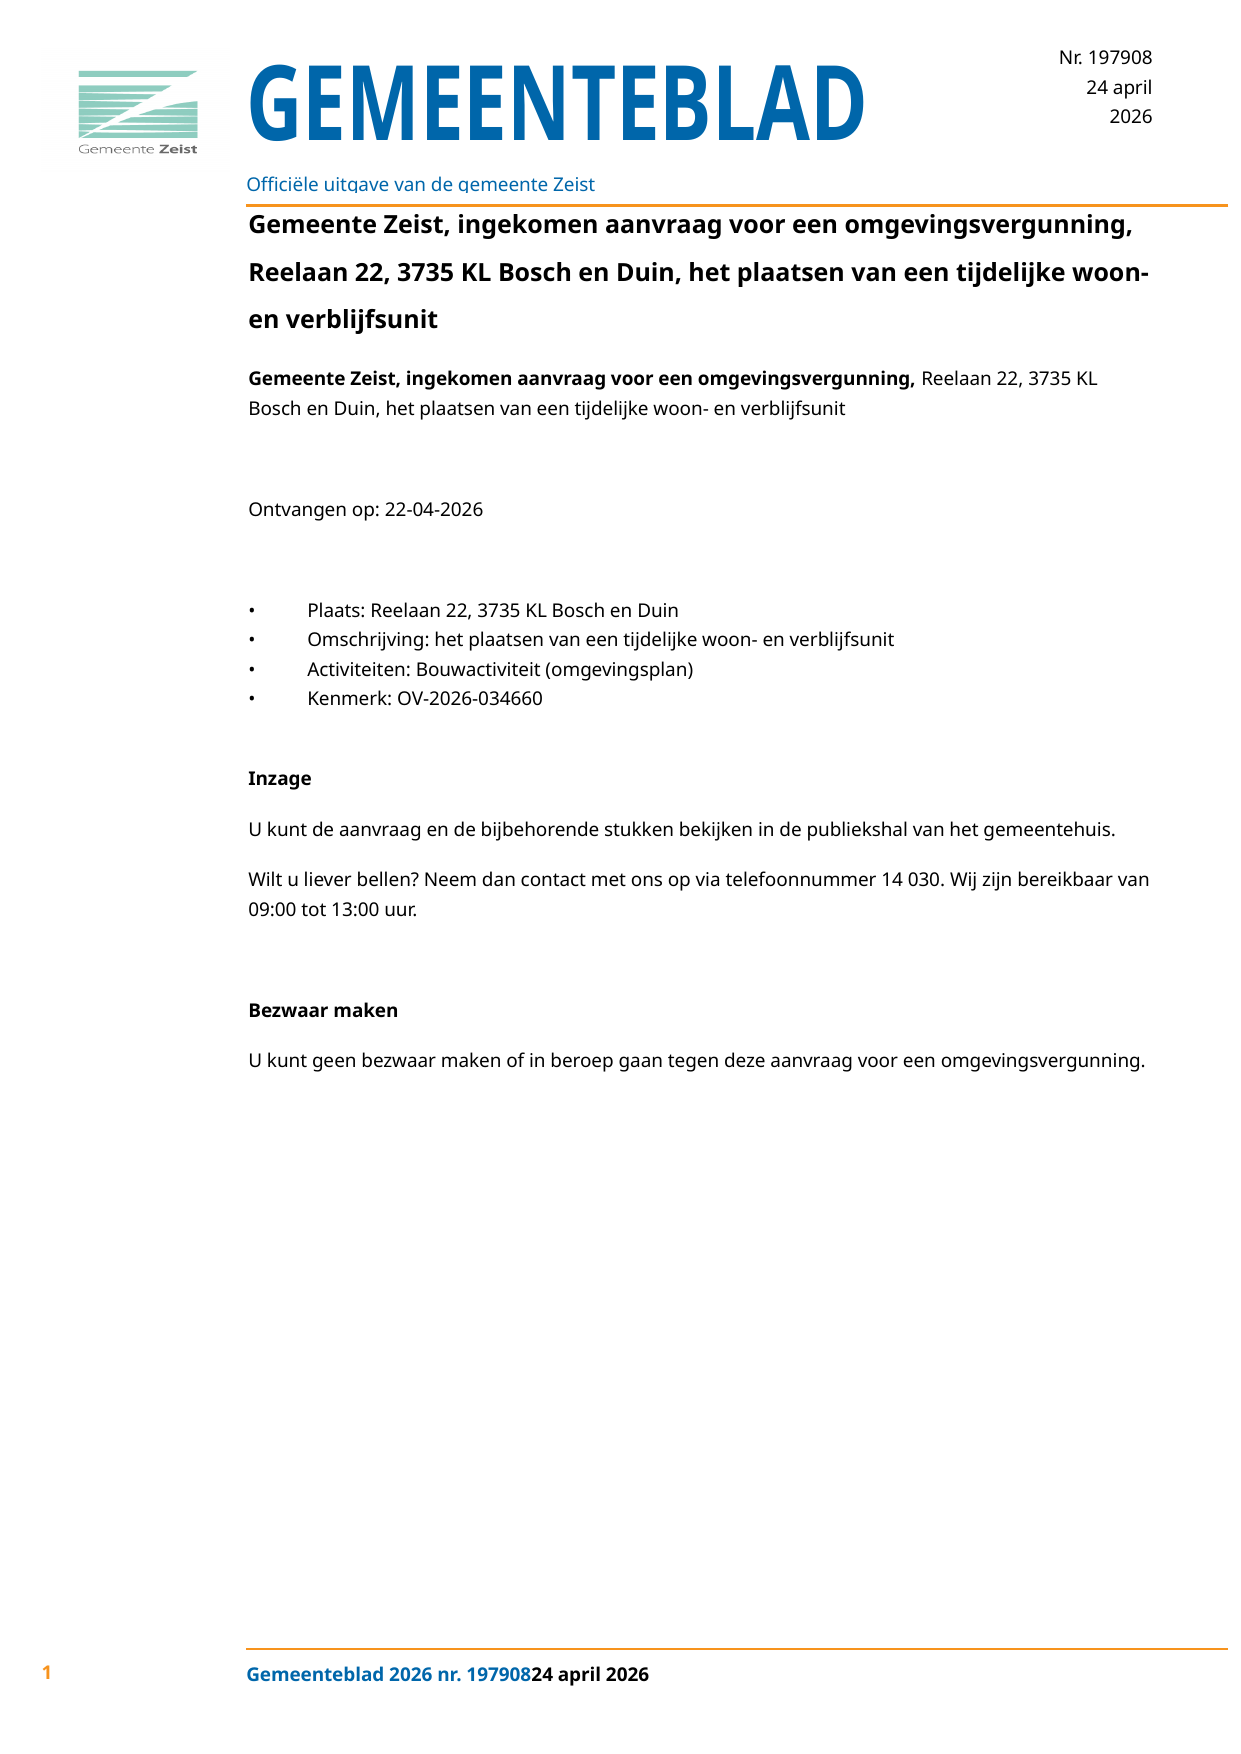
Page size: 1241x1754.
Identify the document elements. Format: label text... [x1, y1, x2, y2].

text Gemeente Zeist, ingekomen aanvraag voor een omgevingsvergunning, Reelaan 22, 3735 KL Bosch en Duin, het plaatsen van een tijdelijke woon- en verblijfsunit [248, 366, 1152, 421]
text Gemeente Zeist, ingekomen aanvraag voor een omgevingsvergunning, Reelaan 22, 3735 KL Bosch en Duin, het plaatsen van een tijdelijke woon- en verblijfsunit [248, 207, 1152, 336]
list Activiteiten: Bouwactiviteit (omgevingsplan) [248, 656, 1152, 682]
text U kunt de aanvraag en de bijbehorende stukken bekijken in de publiekshal van het gemeentehuis. [248, 816, 1152, 842]
text U kunt geen bezwaar maken of in beroep gaan tegen deze aanvraag voor een omgevingsvergunning. [248, 1047, 1152, 1073]
list Omschrijving: het plaatsen van een tijdelijke woon- en verblijfsunit [248, 626, 1152, 652]
picture [41, 47, 231, 172]
list Kenmerk: OV-2026-034660 [248, 686, 1152, 711]
text Wilt u liever bellen? Neem dan contact met ons op via telefoonnummer 14 030. Wij zijn bereikbaar van 09:00 tot 13:00 uur. [248, 866, 1152, 922]
text Bezwaar maken [248, 997, 1152, 1022]
text Inzage [248, 766, 1152, 791]
list Plaats: Reelaan 22, 3735 KL Bosch en Duin [248, 597, 1152, 622]
text Ontvangen op: 22-04-2026 [248, 496, 1152, 522]
